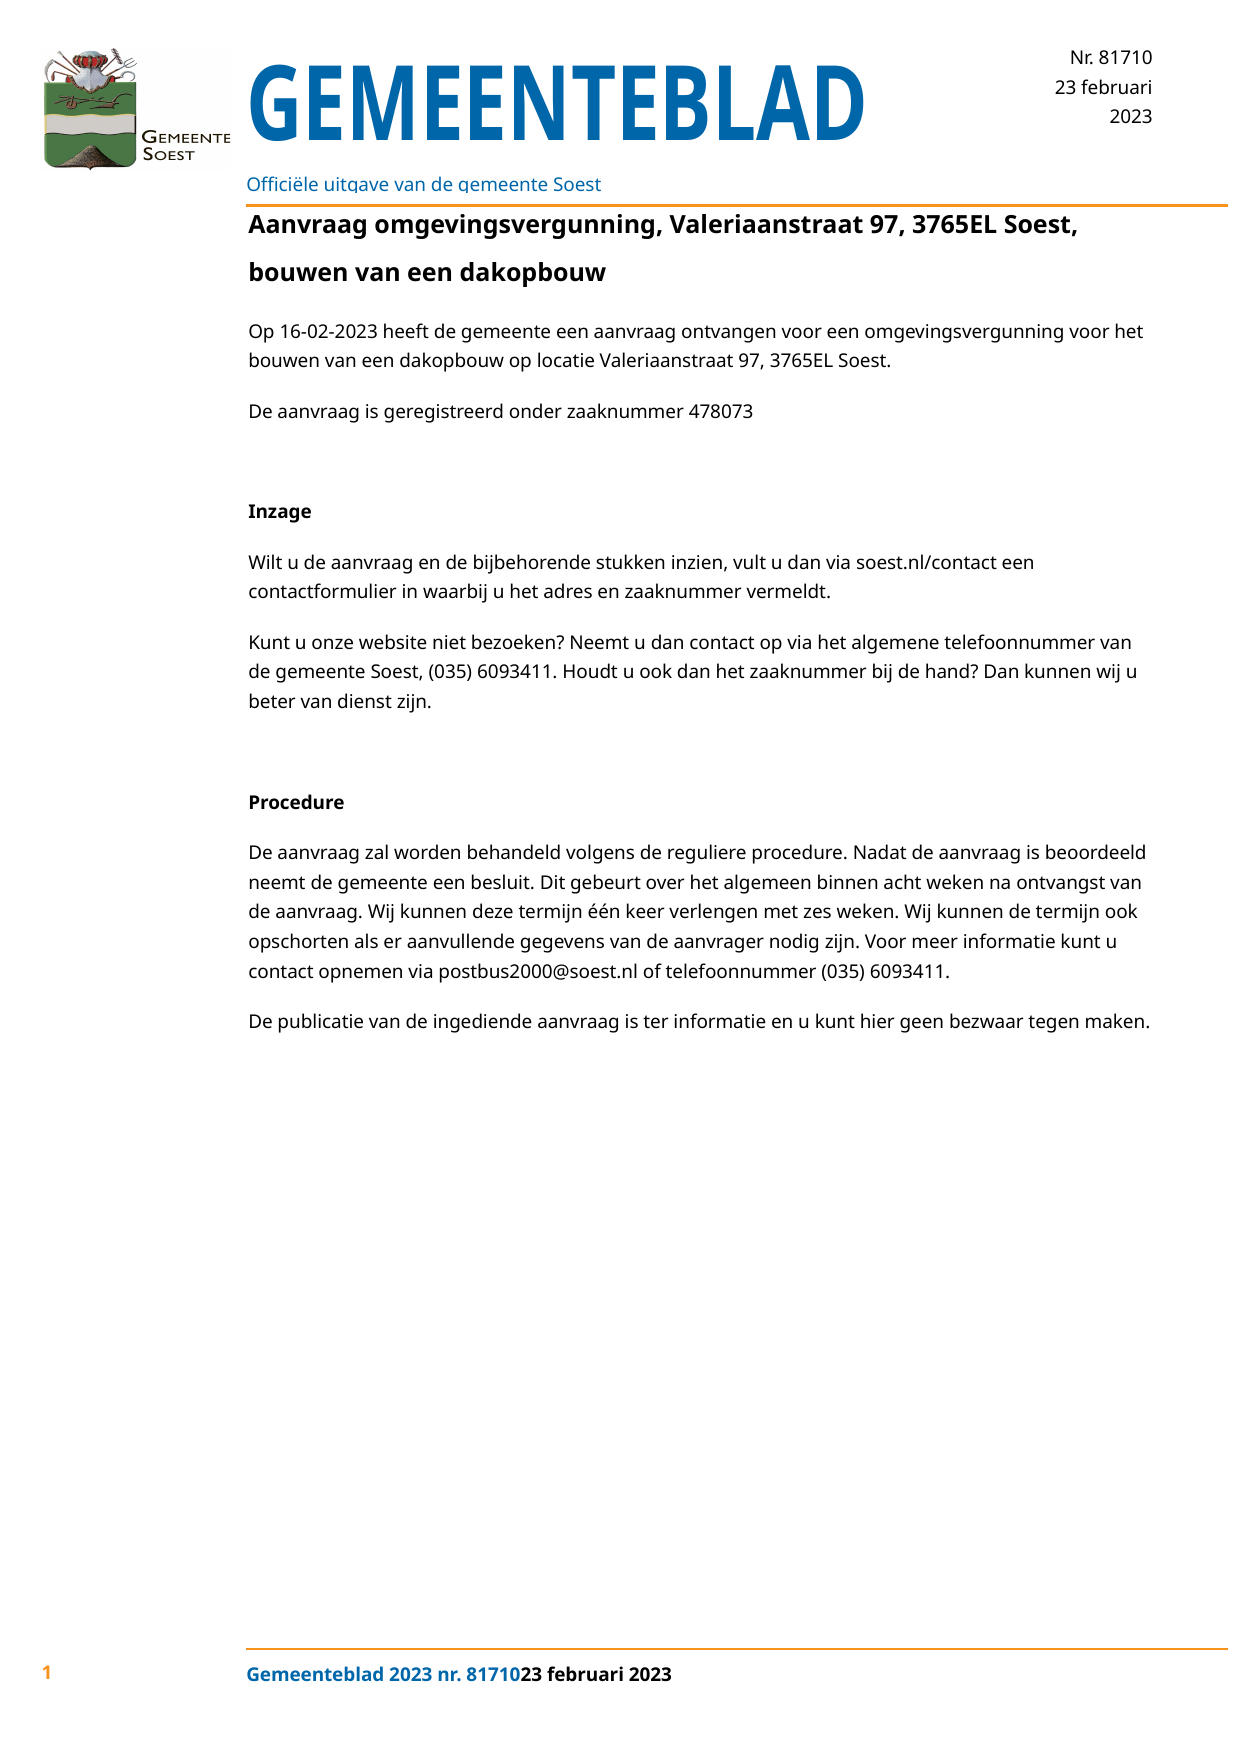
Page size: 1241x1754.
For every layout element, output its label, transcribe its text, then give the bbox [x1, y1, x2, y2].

text De publicatie van de ingediende aanvraag is ter informatie en u kunt hier geen bezwaar tegen maken. [248, 1008, 1152, 1034]
text Aanvraag omgevingsvergunning, Valeriaanstraat 97, 3765EL Soest, bouwen van een dakopbouw [248, 207, 1152, 288]
text Procedure [248, 789, 1152, 815]
text Op 16-02-2023 heeft de gemeente een aanvraag ontvangen voor een omgevingsvergunning voor het bouwen van een dakopbouw op locatie Valeriaanstraat 97, 3765EL Soest. [248, 318, 1152, 373]
text De aanvraag zal worden behandeld volgens de reguliere procedure. Nadat de aanvraag is beoordeeld neemt de gemeente een besluit. Dit gebeurt over het algemeen binnen acht weken na ontvangst van de aanvraag. Wij kunnen deze termijn één keer verlengen met zes weken. Wij kunnen de termijn ook opschorten als er aanvullende gegevens van de aanvrager nodig zijn. Voor meer informatie kunt u contact opnemen via postbus2000@soest.nl of telefoonnummer (035) 6093411. [248, 839, 1152, 984]
text Kunt u onze website niet bezoeken? Neemt u dan contact op via het algemene telefoonnummer van de gemeente Soest, (035) 6093411. Houdt u ook dan het zaaknummer bij de hand? Dan kunnen wij u beter van dienst zijn. [248, 629, 1152, 714]
text Wilt u de aanvraag en de bijbehorende stukken inzien, vult u dan via soest.nl/contact een contactformulier in waarbij u het adres en zaaknummer vermeldt. [248, 549, 1152, 604]
text De aanvraag is geregistreerd onder zaaknummer 478073 [248, 398, 1152, 424]
picture [41, 47, 231, 172]
text Inzage [248, 499, 1152, 524]
